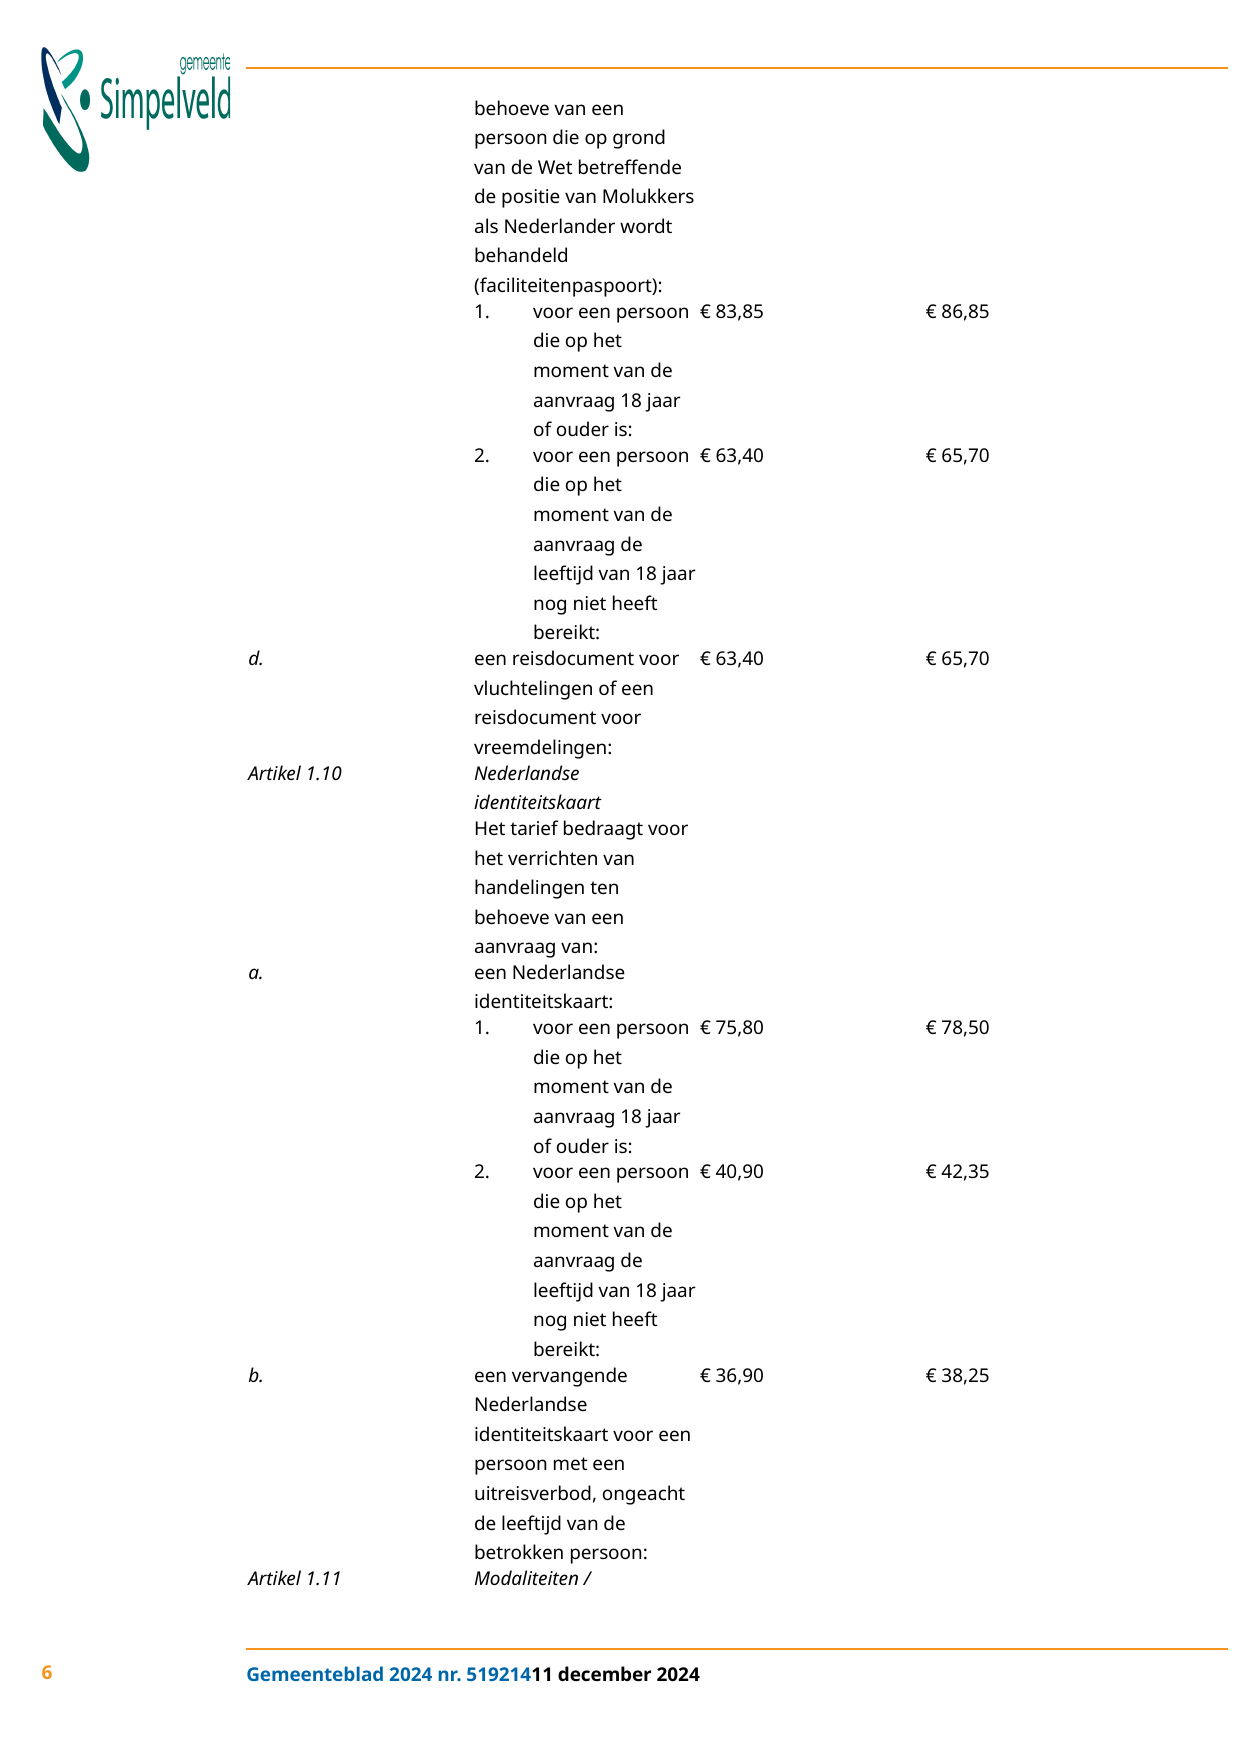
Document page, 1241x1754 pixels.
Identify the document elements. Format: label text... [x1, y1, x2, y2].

table_cell Modaliteiten / [474, 1565, 700, 1591]
table_cell b. [248, 1362, 474, 1565]
table_cell [926, 815, 1152, 959]
table_cell € 40,90 [700, 1159, 926, 1362]
table_cell d. [248, 645, 474, 760]
table_cell [248, 1015, 474, 1158]
table_cell € 63,40 [700, 442, 926, 645]
table_cell € 83,85 [700, 298, 926, 442]
table_cell voor een persoon die op het moment van de aanvraag 18 jaar of ouder is: [474, 1015, 700, 1158]
table_cell [248, 95, 474, 298]
table_cell een reisdocument voor vluchtelingen of een reisdocument voor vreemdelingen: [474, 645, 700, 760]
table_cell [700, 815, 926, 959]
table_cell a. [248, 959, 474, 1014]
table_cell € 75,80 [700, 1015, 926, 1158]
table_cell € 63,40 [700, 645, 926, 760]
table_cell [700, 95, 926, 298]
table_cell voor een persoon die op het moment van de aanvraag de leeftijd van 18 jaar nog niet heeft bereikt: [474, 1159, 700, 1362]
table_cell € 38,25 [926, 1362, 1152, 1565]
table_cell € 78,50 [926, 1015, 1152, 1158]
table_cell voor een persoon die op het moment van de aanvraag 18 jaar of ouder is: [474, 298, 700, 442]
table_cell Artikel 1.10 [248, 760, 474, 815]
table_cell € 65,70 [926, 442, 1152, 645]
table_cell Artikel 1.11 [248, 1565, 474, 1591]
table_cell [926, 760, 1152, 815]
table_cell een vervangende Nederlandse identiteitskaart voor een persoon met een uitreisverbod, ongeacht de leeftijd van de betrokken persoon: [474, 1362, 700, 1565]
table_cell € 42,35 [926, 1159, 1152, 1362]
table_cell [926, 959, 1152, 1014]
table_cell [926, 95, 1152, 298]
table_cell [248, 1159, 474, 1362]
table_cell € 36,90 [700, 1362, 926, 1565]
table_cell € 65,70 [926, 645, 1152, 760]
table_cell [700, 760, 926, 815]
picture [41, 47, 231, 172]
table_cell [248, 298, 474, 442]
table_cell € 86,85 [926, 298, 1152, 442]
table_cell Het tarief bedraagt voor het verrichten van handelingen ten behoeve van een aanvraag van: [474, 815, 700, 959]
table_cell [700, 1565, 926, 1591]
table_cell [248, 815, 474, 959]
table_cell behoeve van een persoon die op grond van de Wet betreffende de positie van Molukkers als Nederlander wordt behandeld (faciliteitenpaspoort): [474, 95, 700, 298]
table_cell [248, 442, 474, 645]
table_cell een Nederlandse identiteitskaart: [474, 959, 700, 1014]
table_cell [926, 1565, 1152, 1591]
table_cell [700, 959, 926, 1014]
table_cell Nederlandse identiteitskaart [474, 760, 700, 815]
table_cell voor een persoon die op het moment van de aanvraag de leeftijd van 18 jaar nog niet heeft bereikt: [474, 442, 700, 645]
